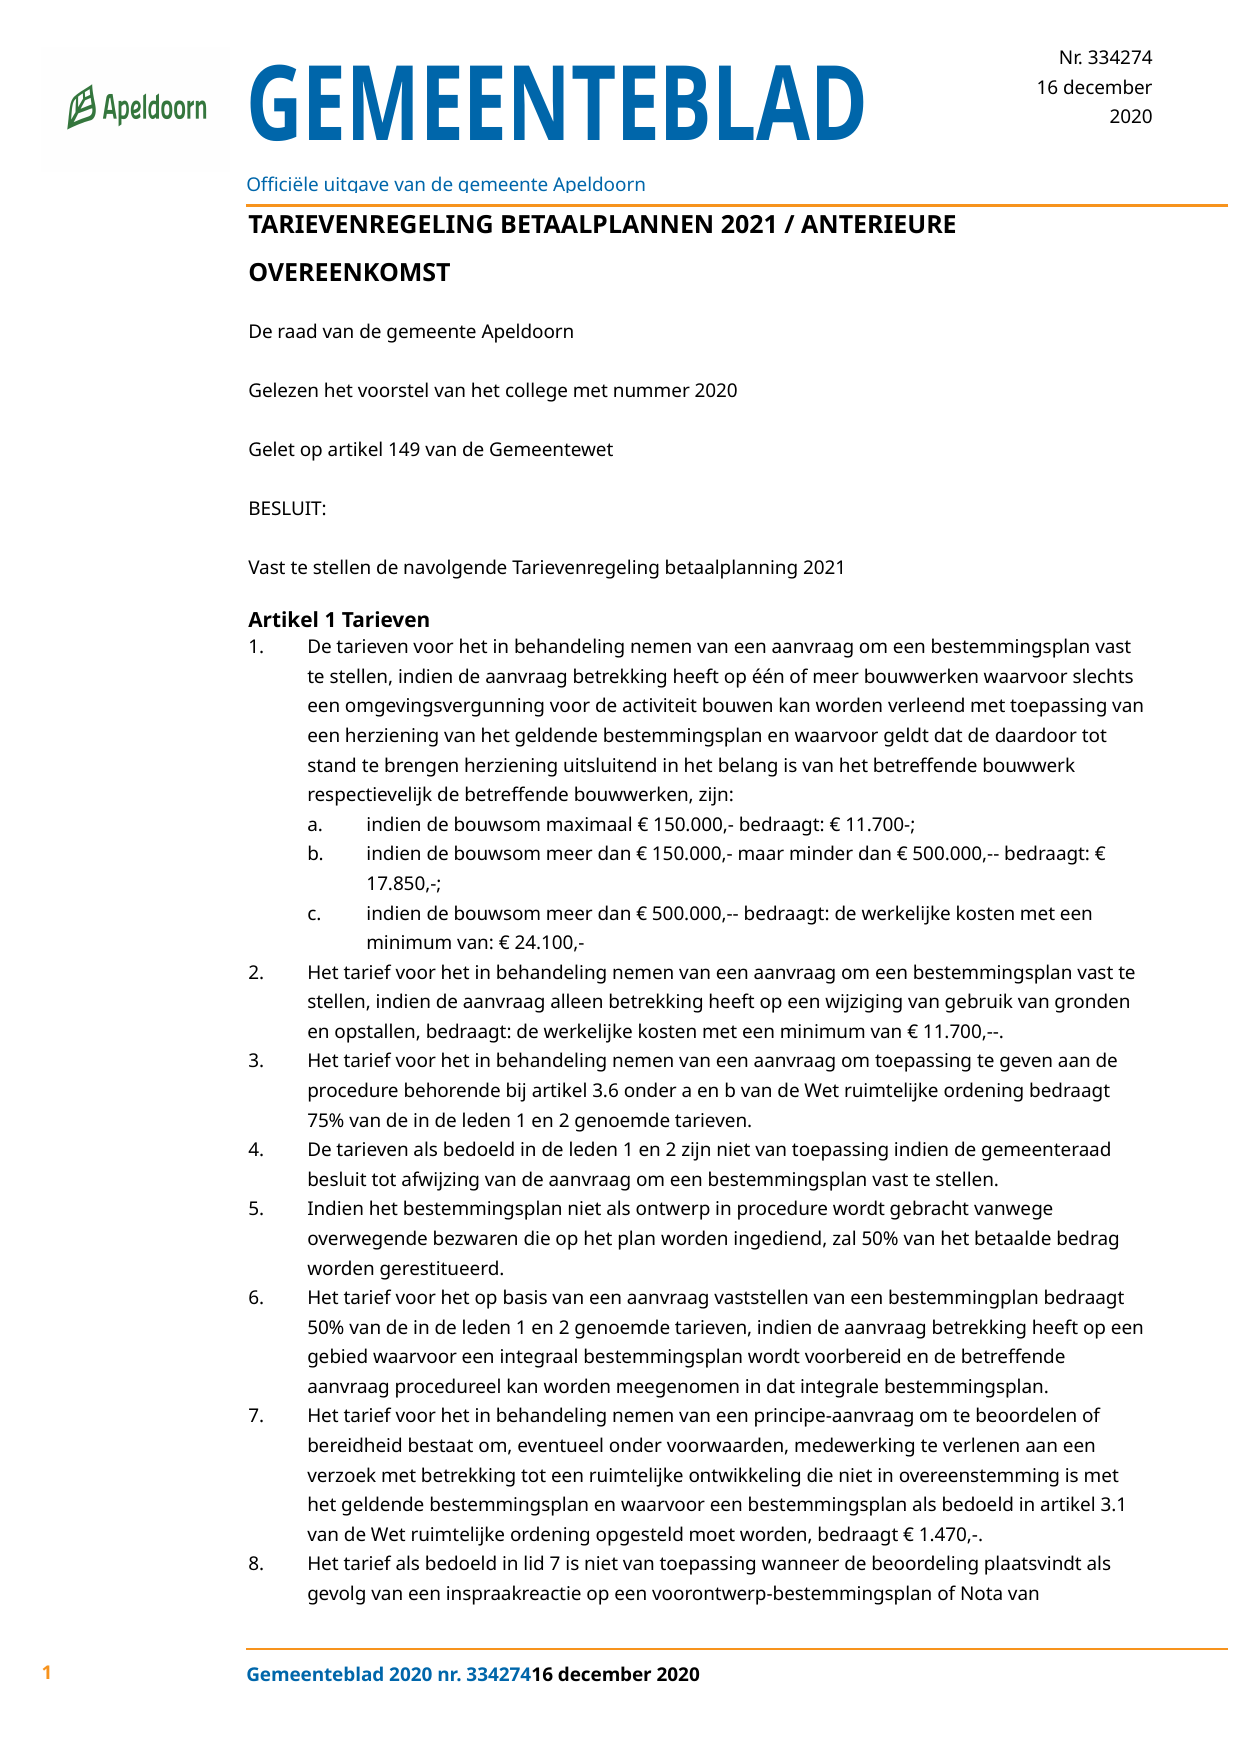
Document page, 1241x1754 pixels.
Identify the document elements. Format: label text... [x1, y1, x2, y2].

list Het tarief voor het op basis van een aanvraag vaststellen van een bestemmingplan bedraagt 50% van de in de leden 1 en 2 genoemde tarieven, indien de aanvraag betrekking heeft op een gebied waarvoor een integraal bestemmingsplan wordt voorbereid en de betreffende aanvraag procedureel kan worden meegenomen in dat integrale bestemmingsplan. [248, 1284, 1152, 1399]
list indien de bouwsom meer dan € 150.000,- maar minder dan € 500.000,-- bedraagt: € 17.850,-; [307, 841, 1152, 896]
text Artikel 1 Tarieven [248, 605, 1152, 633]
text De raad van de gemeente Apeldoorn [248, 318, 1152, 344]
text BESLUIT: [248, 495, 1152, 521]
list Het tarief voor het in behandeling nemen van een aanvraag om toepassing te geven aan de procedure behorende bij artikel 3.6 onder a en b van de Wet ruimtelijke ordening bedraagt 75% van de in de leden 1 en 2 genoemde tarieven. [248, 1048, 1152, 1132]
list indien de bouwsom maximaal € 150.000,- bedraagt: € 11.700-; [307, 811, 1152, 837]
text TARIEVENREGELING BETAALPLANNEN 2021 / ANTERIEURE OVEREENKOMST [248, 207, 1152, 288]
picture [41, 47, 231, 172]
list Het tarief voor het in behandeling nemen van een aanvraag om een bestemmingsplan vast te stellen, indien de aanvraag alleen betrekking heeft op een wijziging van gebruik van gronden en opstallen, bedraagt: de werkelijke kosten met een minimum van € 11.700,--. [248, 959, 1152, 1044]
list Het tarief als bedoeld in lid 7 is niet van toepassing wanneer de beoordeling plaatsvindt als gevolg van een inspraakreactie op een voorontwerp-bestemmingsplan of Nota van [248, 1551, 1152, 1606]
list Indien het bestemmingsplan niet als ontwerp in procedure wordt gebracht vanwege overwegende bezwaren die op het plan worden ingediend, zal 50% van het betaalde bedrag worden gerestitueerd. [248, 1196, 1152, 1280]
list indien de bouwsom meer dan € 500.000,-- bedraagt: de werkelijke kosten met een minimum van: € 24.100,- [307, 900, 1152, 955]
list De tarieven voor het in behandeling nemen van een aanvraag om een bestemmingsplan vast te stellen, indien de aanvraag betrekking heeft op één of meer bouwwerken waarvoor slechts een omgevingsvergunning voor de activiteit bouwen kan worden verleend met toepassing van een herziening van het geldende bestemmingsplan en waarvoor geldt dat de daardoor tot stand te brengen herziening uitsluitend in het belang is van het betreffende bouwwerk respectievelijk de betreffende bouwwerken, zijn: [248, 633, 1152, 807]
text Gelet op artikel 149 van de Gemeentewet [248, 436, 1152, 462]
text Gelezen het voorstel van het college met nummer 2020 [248, 377, 1152, 403]
list De tarieven als bedoeld in de leden 1 en 2 zijn niet van toepassing indien de gemeenteraad besluit tot afwijzing van de aanvraag om een bestemmingsplan vast te stellen. [248, 1136, 1152, 1192]
text Vast te stellen de navolgende Tarievenregeling betaalplanning 2021 [248, 554, 1152, 580]
list Het tarief voor het in behandeling nemen van een principe-aanvraag om te beoordelen of bereidheid bestaat om, eventueel onder voorwaarden, medewerking te verlenen aan een verzoek met betrekking tot een ruimtelijke ontwikkeling die niet in overeenstemming is met het geldende bestemmingsplan en waarvoor een bestemmingsplan als bedoeld in artikel 3.1 van de Wet ruimtelijke ordening opgesteld moet worden, bedraagt € 1.470,-. [248, 1403, 1152, 1547]
